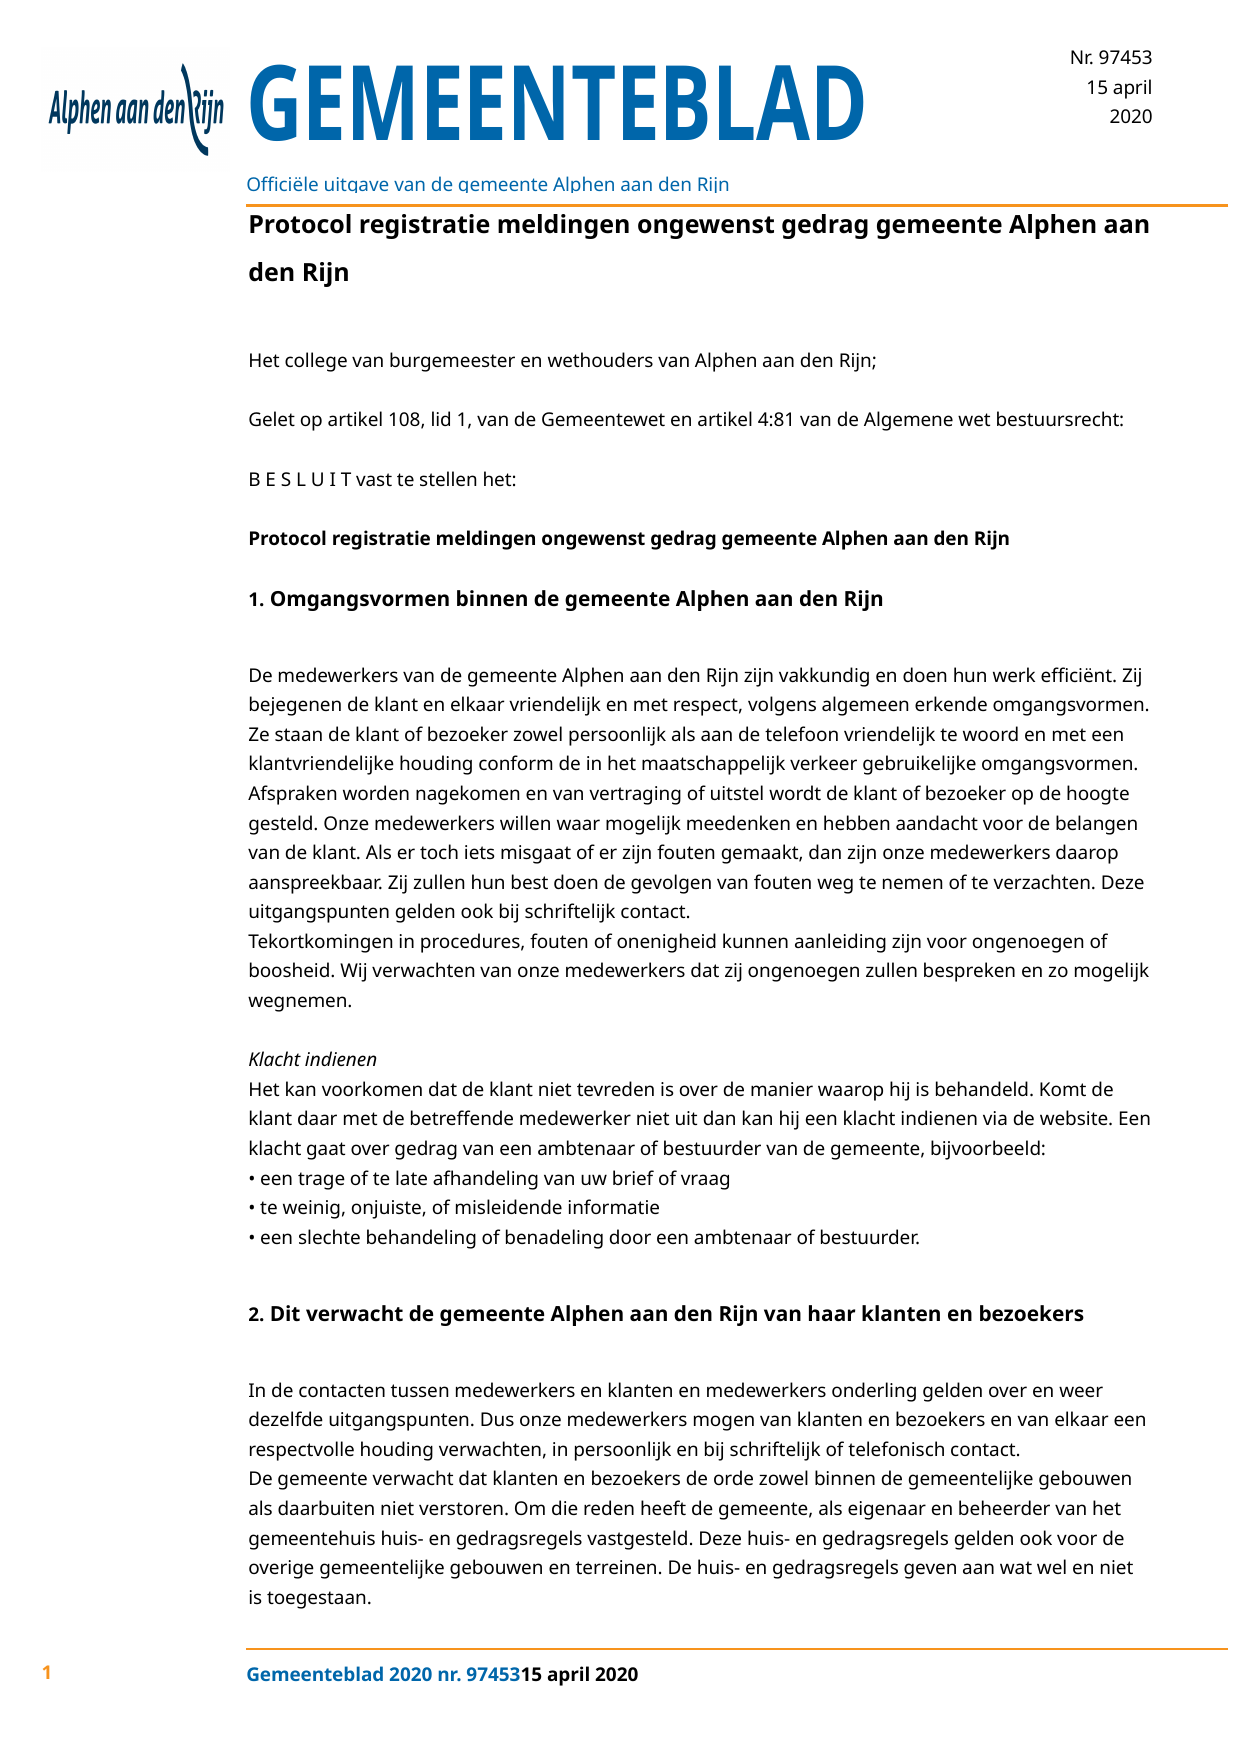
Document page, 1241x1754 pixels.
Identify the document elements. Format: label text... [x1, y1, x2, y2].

text Afspraken worden nagekomen en van vertraging of uitstel wordt de klant of bezoeker op de hoogte gesteld. Onze medewerkers willen waar mogelijk meedenken en hebben aandacht voor de belangen van de klant. Als er toch iets misgaat of er zijn fouten gemaakt, dan zijn onze medewerkers daarop aanspreekbaar. Zij zullen hun best doen de gevolgen van fouten weg te nemen of te verzachten. Deze uitgangspunten gelden ook bij schriftelijk contact. [248, 780, 1152, 924]
text Tekortkomingen in procedures, fouten of onenigheid kunnen aanleiding zijn voor ongenoegen of boosheid. Wij verwachten van onze medewerkers dat zij ongenoegen zullen bespreken en zo mogelijk wegnemen. [248, 928, 1152, 1013]
picture [41, 47, 231, 172]
text Ze staan de klant of bezoeker zowel persoonlijk als aan de telefoon vriendelijk te woord en met een klantvriendelijke houding conform de in het maatschappelijk verkeer gebruikelijke omgangsvormen. [248, 721, 1152, 776]
text Het kan voorkomen dat de klant niet tevreden is over de manier waarop hij is behandeld. Komt de klant daar met de betreffende medewerker niet uit dan kan hij een klacht indienen via de website. Een klacht gaat over gedrag van een ambtenaar of bestuurder van de gemeente, bijvoorbeeld: [248, 1076, 1152, 1161]
text De medewerkers van de gemeente Alphen aan den Rijn zijn vakkundig en doen hun werk efficiënt. Zij bejegenen de klant en elkaar vriendelijk en met respect, volgens algemeen erkende omgangsvormen. [248, 662, 1152, 717]
text 2. Dit verwacht de gemeente Alphen aan den Rijn van haar klanten en bezoekers [248, 1299, 1152, 1328]
text Protocol registratie meldingen ongewenst gedrag gemeente Alphen aan den Rijn [248, 525, 1152, 551]
text In de contacten tussen medewerkers en klanten en medewerkers onderling gelden over en weer dezelfde uitgangspunten. Dus onze medewerkers mogen van klanten en bezoekers en van elkaar een respectvolle houding verwachten, in persoonlijk en bij schriftelijk of telefonisch contact. [248, 1377, 1152, 1462]
text B E S L U I T vast te stellen het: [248, 466, 1152, 492]
text 1. Omgangsvormen binnen de gemeente Alphen aan den Rijn [248, 584, 1152, 613]
text • een slechte behandeling of benadeling door een ambtenaar of bestuurder. [248, 1224, 1152, 1250]
text Gelet op artikel 108, lid 1, van de Gemeentewet en artikel 4:81 van de Algemene wet bestuursrecht: [248, 407, 1152, 432]
text Het college van burgemeester en wethouders van Alphen aan den Rijn; [248, 347, 1152, 373]
text • een trage of te late afhandeling van uw brief of vraag [248, 1165, 1152, 1191]
text Protocol registratie meldingen ongewenst gedrag gemeente Alphen aan den Rijn [248, 207, 1152, 288]
text De gemeente verwacht dat klanten en bezoekers de orde zowel binnen de gemeentelijke gebouwen als daarbuiten niet verstoren. Om die reden heeft de gemeente, als eigenaar en beheerder van het gemeentehuis huis- en gedragsregels vastgesteld. Deze huis- en gedragsregels gelden ook voor de overige gemeentelijke gebouwen en terreinen. De huis- en gedragsregels geven aan wat wel en niet is toegestaan. [248, 1466, 1152, 1610]
text • te weinig, onjuiste, of misleidende informatie [248, 1194, 1152, 1220]
text Klacht indienen [248, 1046, 1152, 1072]
